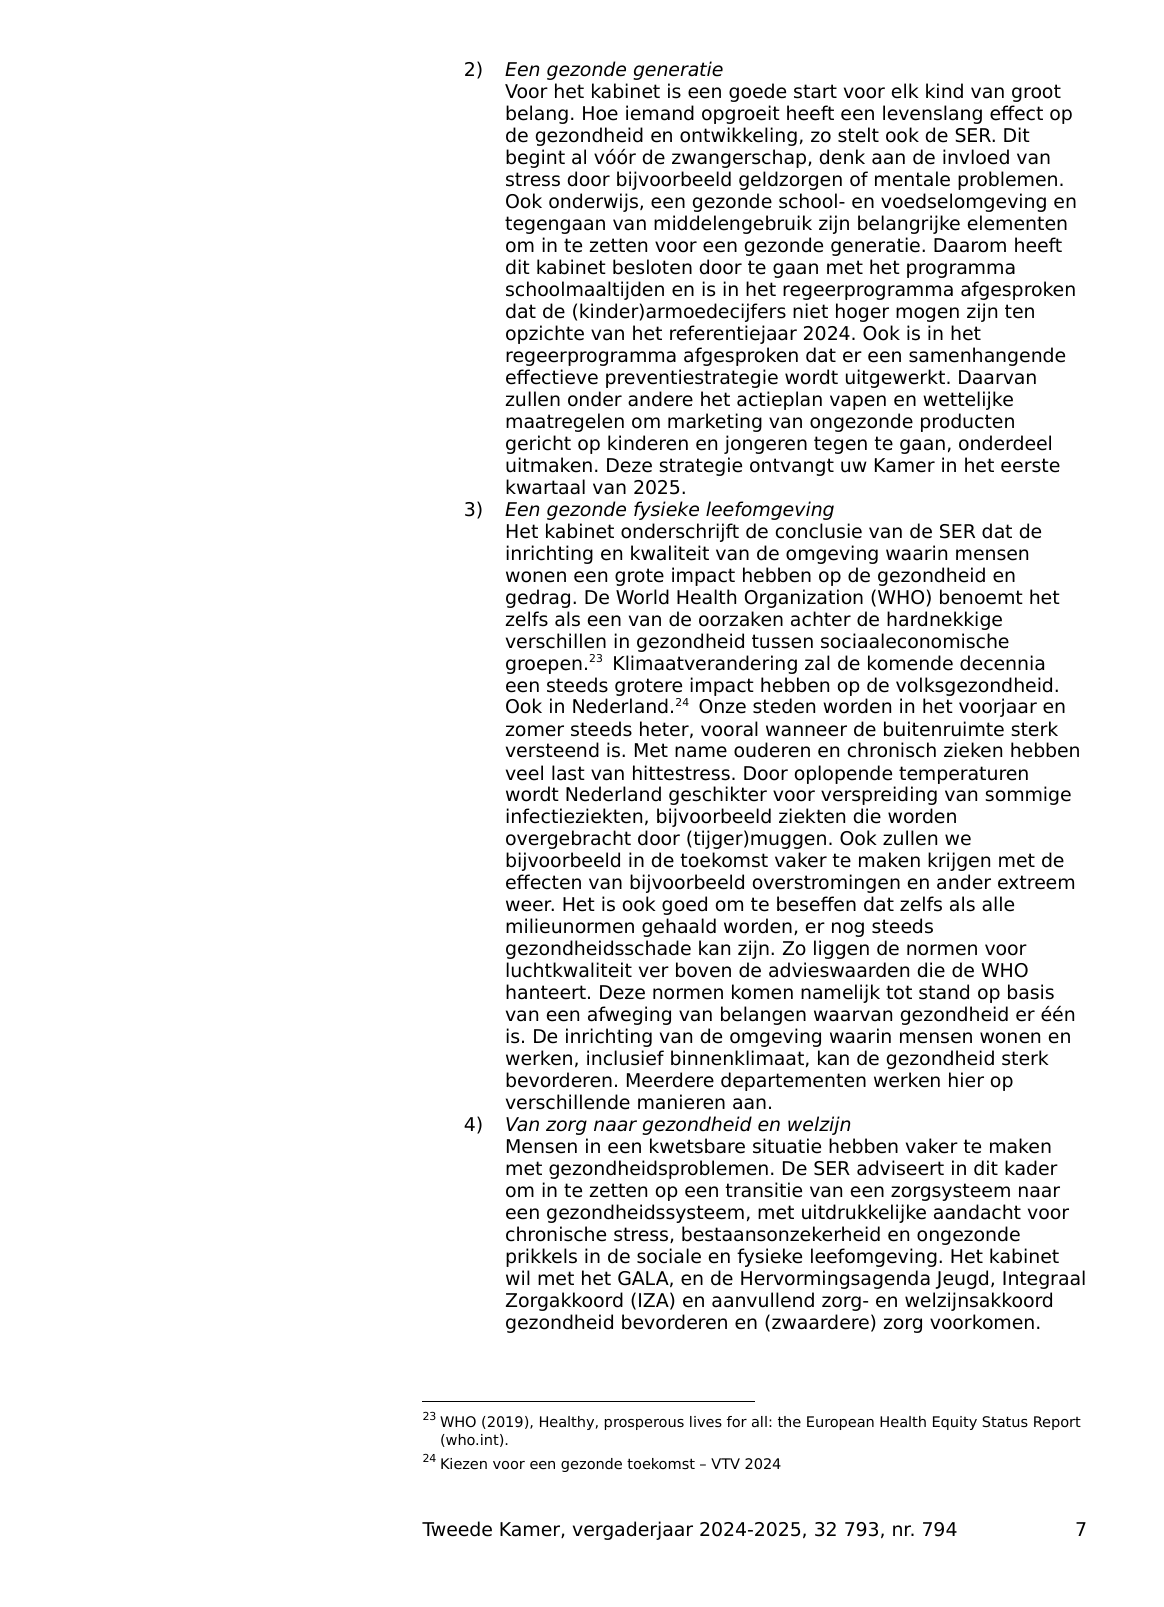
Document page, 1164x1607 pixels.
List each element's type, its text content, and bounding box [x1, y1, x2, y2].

text Het kabinet onderschrijft de conclusie van de SER dat de inrichting en kwaliteit van de omgeving waarin mensen wonen een grote impact hebben op de gezondheid en gedrag. De World Health Organization (WHO) benoemt het zelfs als een van de oorzaken achter de hardnekkige verschillen in gezondheid tussen sociaaleconomische groepen. Klimaatverandering zal de komende decennia een steeds grotere impact hebben op de volksgezondheid. Ook in Nederland. Onze steden worden in het voorjaar en zomer steeds heter, vooral wanneer de buitenruimte sterk versteend is. Met name ouderen en chronisch zieken hebben veel last van hittestress. Door oplopende temperaturen wordt Nederland geschikter voor verspreiding van sommige infectieziekten, bijvoorbeeld ziekten die worden overgebracht door (tijger)muggen. Ook zullen we bijvoorbeeld in de toekomst vaker te maken krijgen met de effecten van bijvoorbeeld overstromingen en ander extreem weer. Het is ook goed om te beseffen dat zelfs als alle milieunormen gehaald worden, er nog steeds gezondheidsschade kan zijn. Zo liggen de normen voor luchtkwaliteit ver boven de advieswaarden die de WHO hanteert. Deze normen komen namelijk tot stand op basis van een afweging van belangen waarvan gezondheid er één is. De inrichting van de omgeving waarin mensen wonen en werken, inclusief binnenklimaat, kan de gezondheid sterk bevorderen. Meerdere departementen werken hier op verschillende manieren aan. [505, 521, 1087, 1114]
text 4) Van zorg naar gezondheid en welzijn [464, 1114, 1087, 1136]
text WHO (2019), Healthy, prosperous lives for all: the European Health Equity Status Report (who.int). [422, 1410, 1087, 1449]
text Voor het kabinet is een goede start voor elk kind van groot belang. Hoe iemand opgroeit heeft een levenslang effect op de gezondheid en ontwikkeling, zo stelt ook de SER. Dit begint al vóór de zwangerschap, denk aan de invloed van stress door bijvoorbeeld geldzorgen of mentale problemen. Ook onderwijs, een gezonde school- en voedselomgeving en tegengaan van middelengebruik zijn belangrijke elementen om in te zetten voor een gezonde generatie. Daarom heeft dit kabinet besloten door te gaan met het programma schoolmaaltijden en is in het regeerprogramma afgesproken dat de (kinder)armoedecijfers niet hoger mogen zijn ten opzichte van het referentiejaar 2024. Ook is in het regeerprogramma afgesproken dat er een samenhangende effectieve preventiestrategie wordt uitgewerkt. Daarvan zullen onder andere het actieplan vapen en wettelijke maatregelen om marketing van ongezonde producten gericht op kinderen en jongeren tegen te gaan, onderdeel uitmaken. Deze strategie ontvangt uw Kamer in het eerste kwartaal van 2025. [505, 81, 1087, 499]
text Mensen in een kwetsbare situatie hebben vaker te maken met gezondheidsproblemen. De SER adviseert in dit kader om in te zetten op een transitie van een zorgsysteem naar een gezondheidssysteem, met uitdrukkelijke aandacht voor chronische stress, bestaansonzekerheid en ongezonde prikkels in de sociale en fysieke leefomgeving. Het kabinet wil met het GALA, en de Hervormingsagenda Jeugd, Integraal Zorgakkoord (IZA) en aanvullend zorg- en welzijnsakkoord gezondheid bevorderen en (zwaardere) zorg voorkomen. [505, 1136, 1087, 1334]
text 3) Een gezonde fysieke leefomgeving [464, 499, 1087, 521]
text 2) Een gezonde generatie [464, 59, 1087, 81]
text Kiezen voor een gezonde toekomst – VTV 2024 [422, 1452, 1087, 1474]
